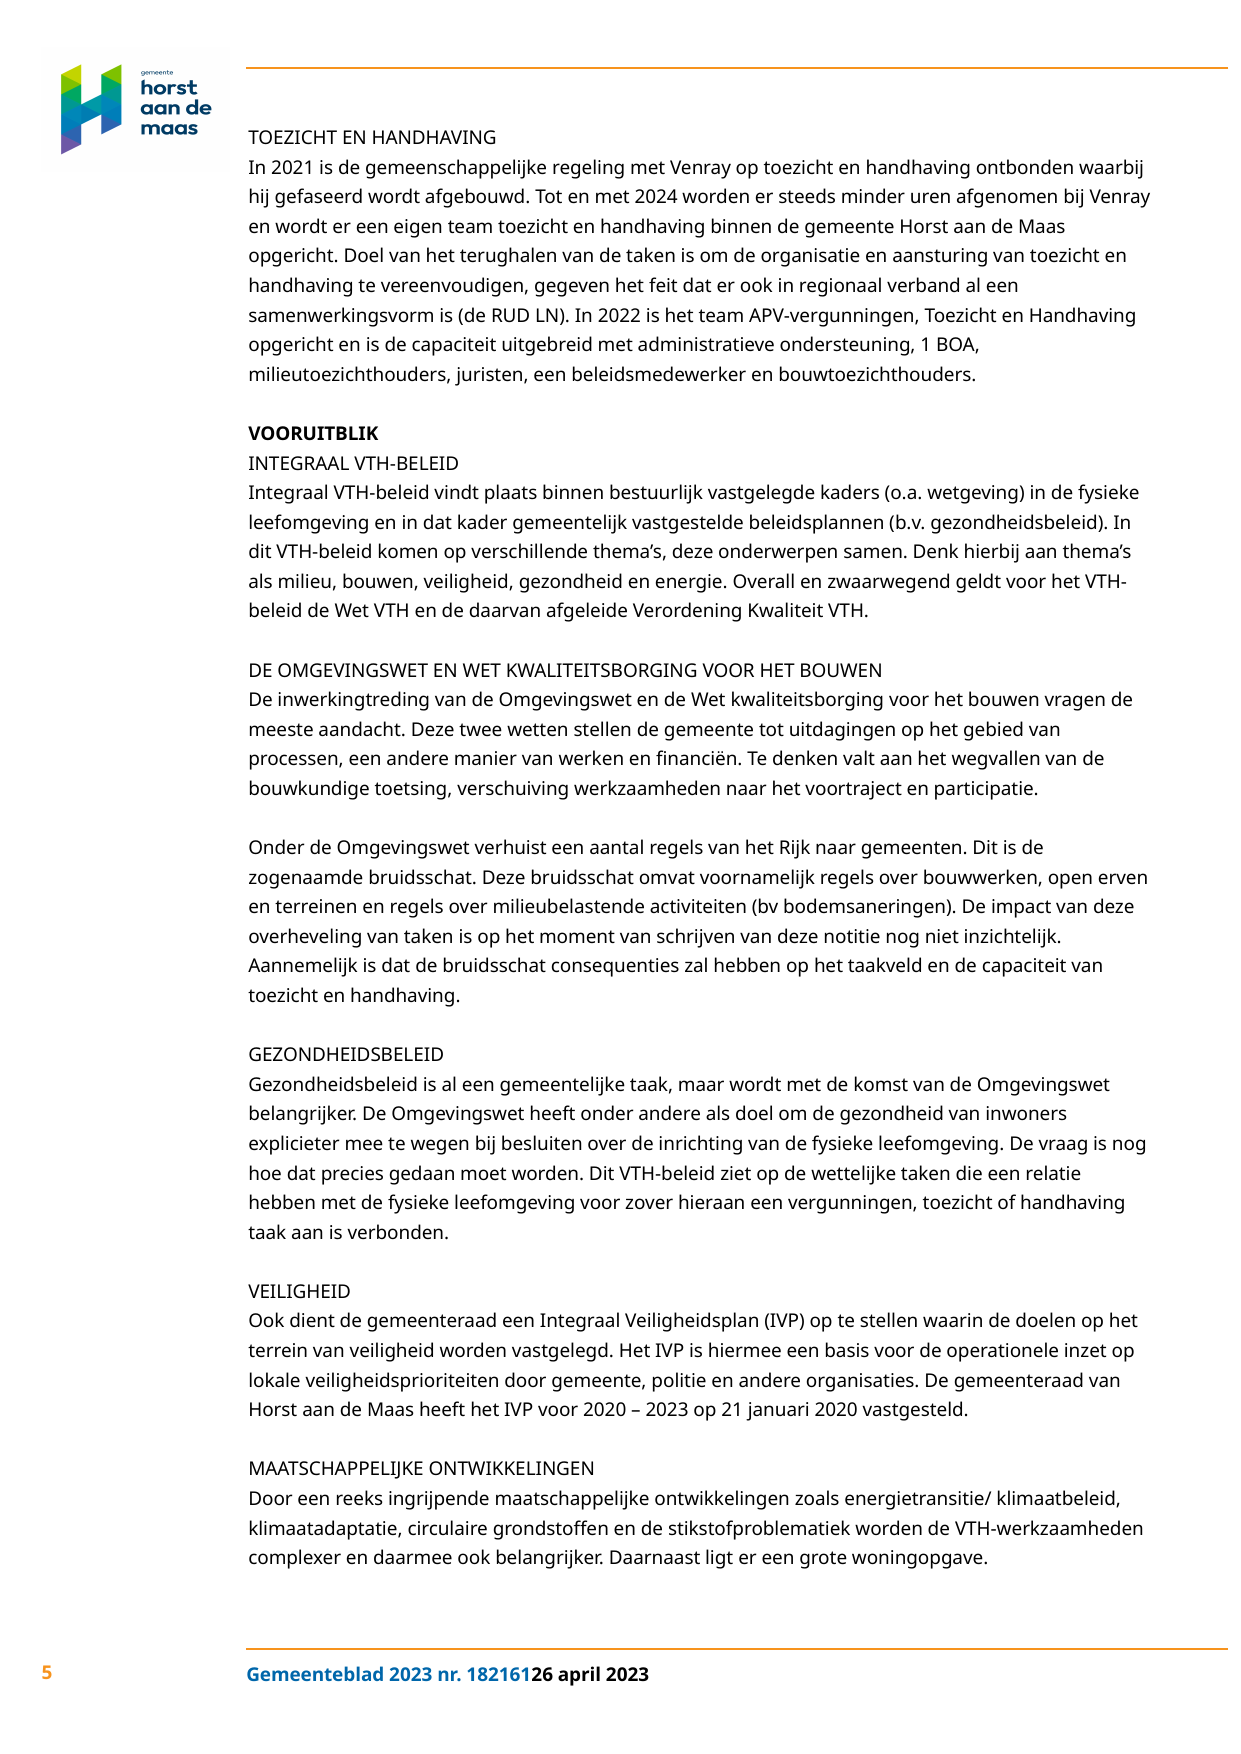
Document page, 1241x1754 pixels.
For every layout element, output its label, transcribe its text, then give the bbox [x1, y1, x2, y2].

text VEILIGHEID [248, 1278, 1152, 1304]
text VOORUITBLIK [248, 420, 1152, 446]
picture [41, 47, 231, 172]
text DE OMGEVINGSWET EN WET KWALITEITSBORGING VOOR HET BOUWEN [248, 657, 1152, 683]
text GEZONDHEIDSBELEID [248, 1041, 1152, 1067]
text Gezondheidsbeleid is al een gemeentelijke taak, maar wordt met de komst van de Omgevingswet belangrijker. De Omgevingswet heeft onder andere als doel om de gezondheid van inwoners explicieter mee te wegen bij besluiten over de inrichting van de fysieke leefomgeving. De vraag is nog hoe dat precies gedaan moet worden. Dit VTH-beleid ziet op de wettelijke taken die een relatie hebben met de fysieke leefomgeving voor zover hieraan een vergunningen, toezicht of handhaving taak aan is verbonden. [248, 1071, 1152, 1245]
text Door een reeks ingrijpende maatschappelijke ontwikkelingen zoals energietransitie/ klimaatbeleid, klimaatadaptatie, circulaire grondstoffen en de stikstofproblematiek worden de VTH-werkzaamheden complexer en daarmee ook belangrijker. Daarnaast ligt er een grote woningopgave. [248, 1485, 1152, 1570]
text INTEGRAAL VTH-BELEID [248, 450, 1152, 476]
text Ook dient de gemeenteraad een Integraal Veiligheidsplan (IVP) op te stellen waarin de doelen op het terrein van veiligheid worden vastgelegd. Het IVP is hiermee een basis voor de operationele inzet op lokale veiligheidsprioriteiten door gemeente, politie en andere organisaties. De gemeenteraad van Horst aan de Maas heeft het IVP voor 2020 – 2023 op 21 januari 2020 vastgesteld. [248, 1308, 1152, 1422]
text Onder de Omgevingswet verhuist een aantal regels van het Rijk naar gemeenten. Dit is de zogenaamde bruidsschat. Deze bruidsschat omvat voornamelijk regels over bouwwerken, open erven en terreinen en regels over milieubelastende activiteiten (bv bodemsaneringen). De impact van deze overheveling van taken is op het moment van schrijven van deze notitie nog niet inzichtelijk. Aannemelijk is dat de bruidsschat consequenties zal hebben op het taakveld en de capaciteit van toezicht en handhaving. [248, 834, 1152, 1008]
text In 2021 is de gemeenschappelijke regeling met Venray op toezicht en handhaving ontbonden waarbij hij gefaseerd wordt afgebouwd. Tot en met 2024 worden er steeds minder uren afgenomen bij Venray en wordt er een eigen team toezicht en handhaving binnen de gemeente Horst aan de Maas opgericht. Doel van het terughalen van de taken is om de organisatie en aansturing van toezicht en handhaving te vereenvoudigen, gegeven het feit dat er ook in regionaal verband al een samenwerkingsvorm is (de RUD LN). In 2022 is het team APV-vergunningen, Toezicht en Handhaving opgericht en is de capaciteit uitgebreid met administratieve ondersteuning, 1 BOA, milieutoezichthouders, juristen, een beleidsmedewerker en bouwtoezichthouders. [248, 154, 1152, 387]
text Integraal VTH-beleid vindt plaats binnen bestuurlijk vastgelegde kaders (o.a. wetgeving) in de fysieke leefomgeving en in dat kader gemeentelijk vastgestelde beleidsplannen (b.v. gezondheidsbeleid). In dit VTH-beleid komen op verschillende thema’s, deze onderwerpen samen. Denk hierbij aan thema’s als milieu, bouwen, veiligheid, gezondheid en energie. Overall en zwaarwegend geldt voor het VTH-beleid de Wet VTH en de daarvan afgeleide Verordening Kwaliteit VTH. [248, 479, 1152, 623]
text De inwerkingtreding van de Omgevingswet en de Wet kwaliteitsborging voor het bouwen vragen de meeste aandacht. Deze twee wetten stellen de gemeente tot uitdagingen op het gebied van processen, een andere manier van werken en financiën. Te denken valt aan het wegvallen van de bouwkundige toetsing, verschuiving werkzaamheden naar het voortraject en participatie. [248, 686, 1152, 801]
text TOEZICHT EN HANDHAVING [248, 124, 1152, 150]
text MAATSCHAPPELIJKE ONTWIKKELINGEN [248, 1456, 1152, 1481]
